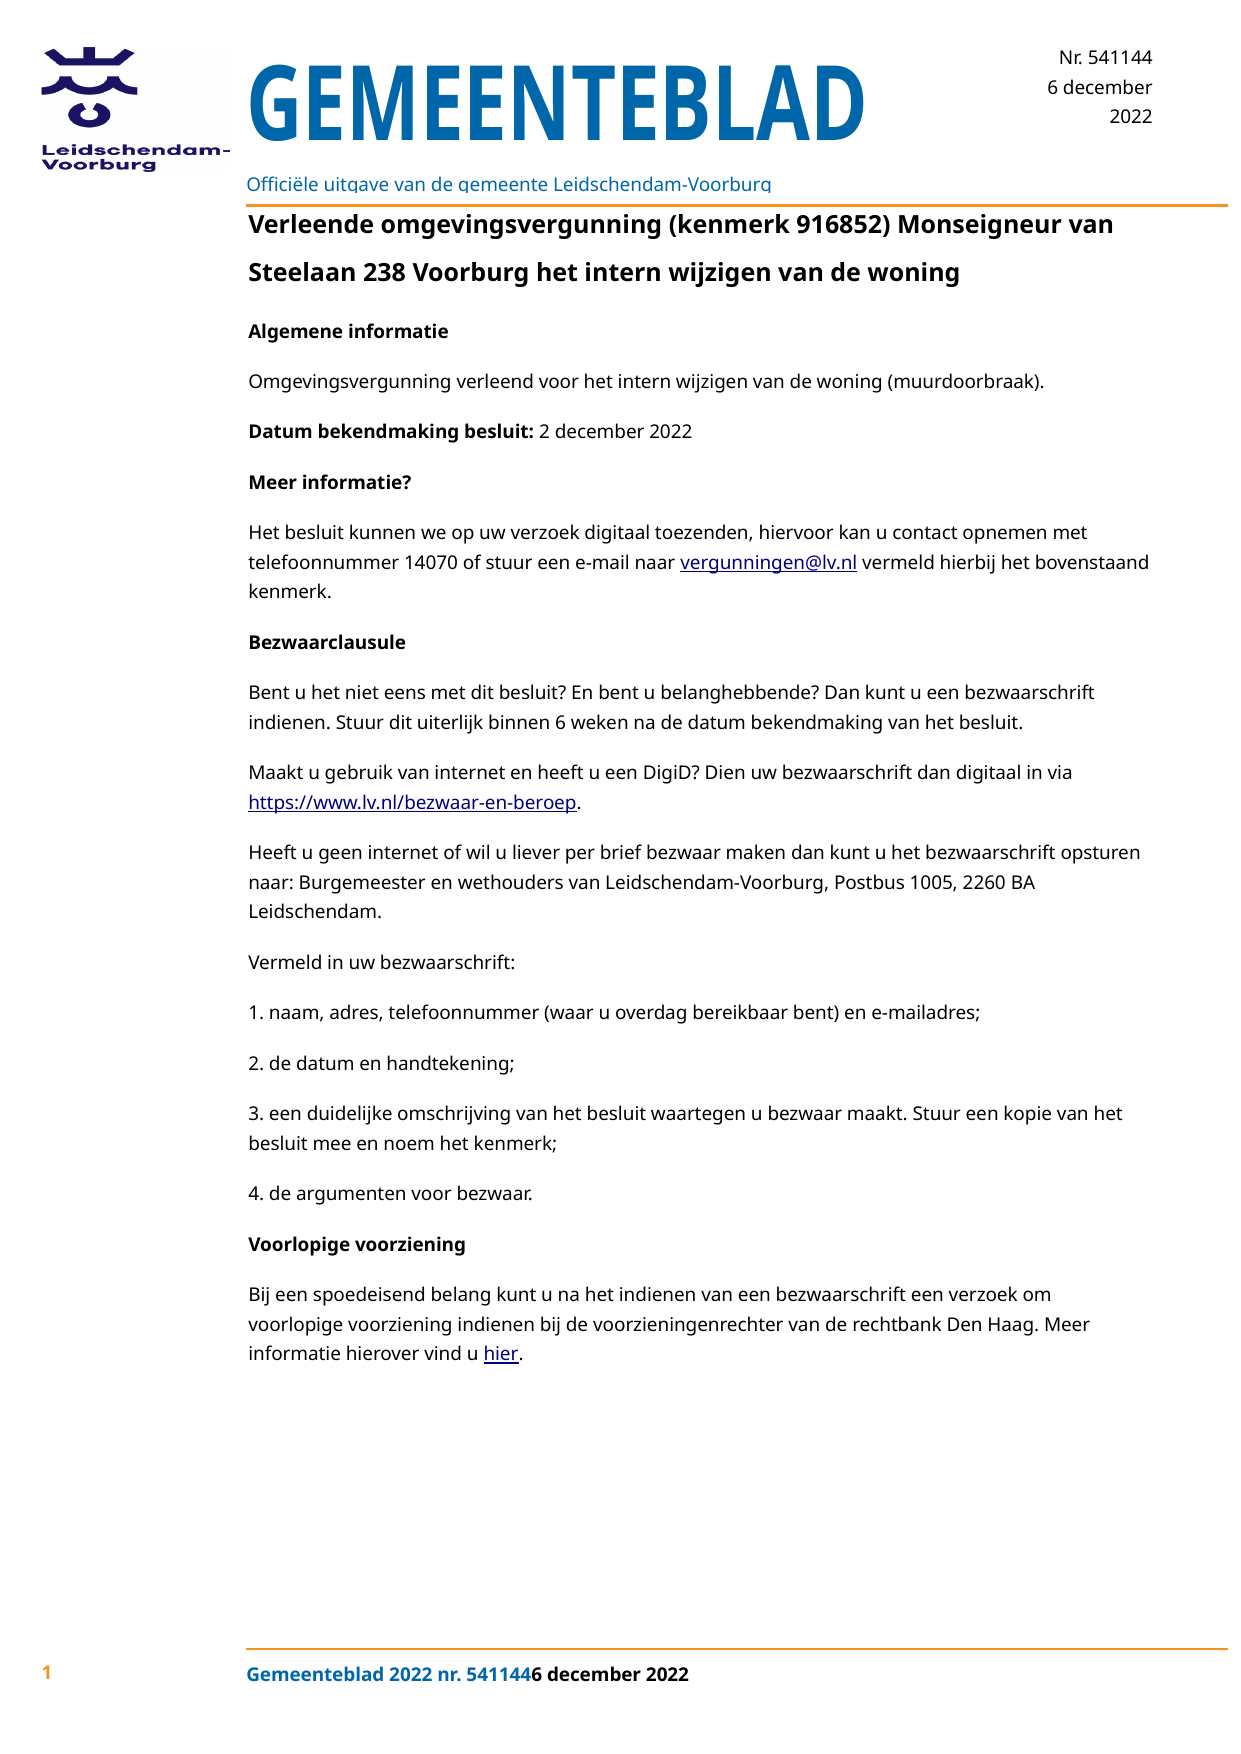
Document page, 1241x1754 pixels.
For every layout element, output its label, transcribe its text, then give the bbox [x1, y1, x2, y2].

text Omgevingsvergunning verleend voor het intern wijzigen van de woning (muurdoorbraak). [248, 368, 1152, 394]
text 4. de argumenten voor bezwaar. [248, 1180, 1152, 1206]
text Het besluit kunnen we op uw verzoek digitaal toezenden, hiervoor kan u contact opnemen met telefoonnummer 14070 of stuur een e-mail naar vergunningen@lv.nl vermeld hierbij het bovenstaand kenmerk. [248, 519, 1152, 604]
text Datum bekendmaking besluit: 2 december 2022 [248, 419, 1152, 444]
text Vermeld in uw bezwaarschrift: [248, 949, 1152, 975]
picture [41, 47, 231, 172]
text Voorlopige voorziening [248, 1231, 1152, 1257]
text Heeft u geen internet of wil u liever per brief bezwaar maken dan kunt u het bezwaarschrift opsturen naar: Burgemeester en wethouders van Leidschendam-Voorburg, Postbus 1005, 2260 BA Leidschendam. [248, 839, 1152, 924]
text Verleende omgevingsvergunning (kenmerk 916852) Monseigneur van Steelaan 238 Voorburg het intern wijzigen van de woning [248, 207, 1152, 288]
text Meer informatie? [248, 469, 1152, 495]
text Bezwaarclausule [248, 629, 1152, 655]
text Maakt u gebruik van internet en heeft u een DigiD? Dien uw bezwaarschrift dan digitaal in via https://www.lv.nl/bezwaar-en-beroep. [248, 759, 1152, 815]
text Bij een spoedeisend belang kunt u na het indienen van een bezwaarschrift een verzoek om voorlopige voorziening indienen bij de voorzieningenrechter van de rechtbank Den Haag. Meer informatie hierover vind u hier. [248, 1281, 1152, 1366]
text 3. een duidelijke omschrijving van het besluit waartegen u bezwaar maakt. Stuur een kopie van het besluit mee en noem het kenmerk; [248, 1100, 1152, 1156]
text 1. naam, adres, telefoonnummer (waar u overdag bereikbaar bent) en e-mailadres; [248, 999, 1152, 1025]
text Bent u het niet eens met dit besluit? En bent u belanghebbende? Dan kunt u een bezwaarschrift indienen. Stuur dit uiterlijk binnen 6 weken na de datum bekendmaking van het besluit. [248, 679, 1152, 735]
text Algemene informatie [248, 318, 1152, 344]
text 2. de datum en handtekening; [248, 1050, 1152, 1076]
